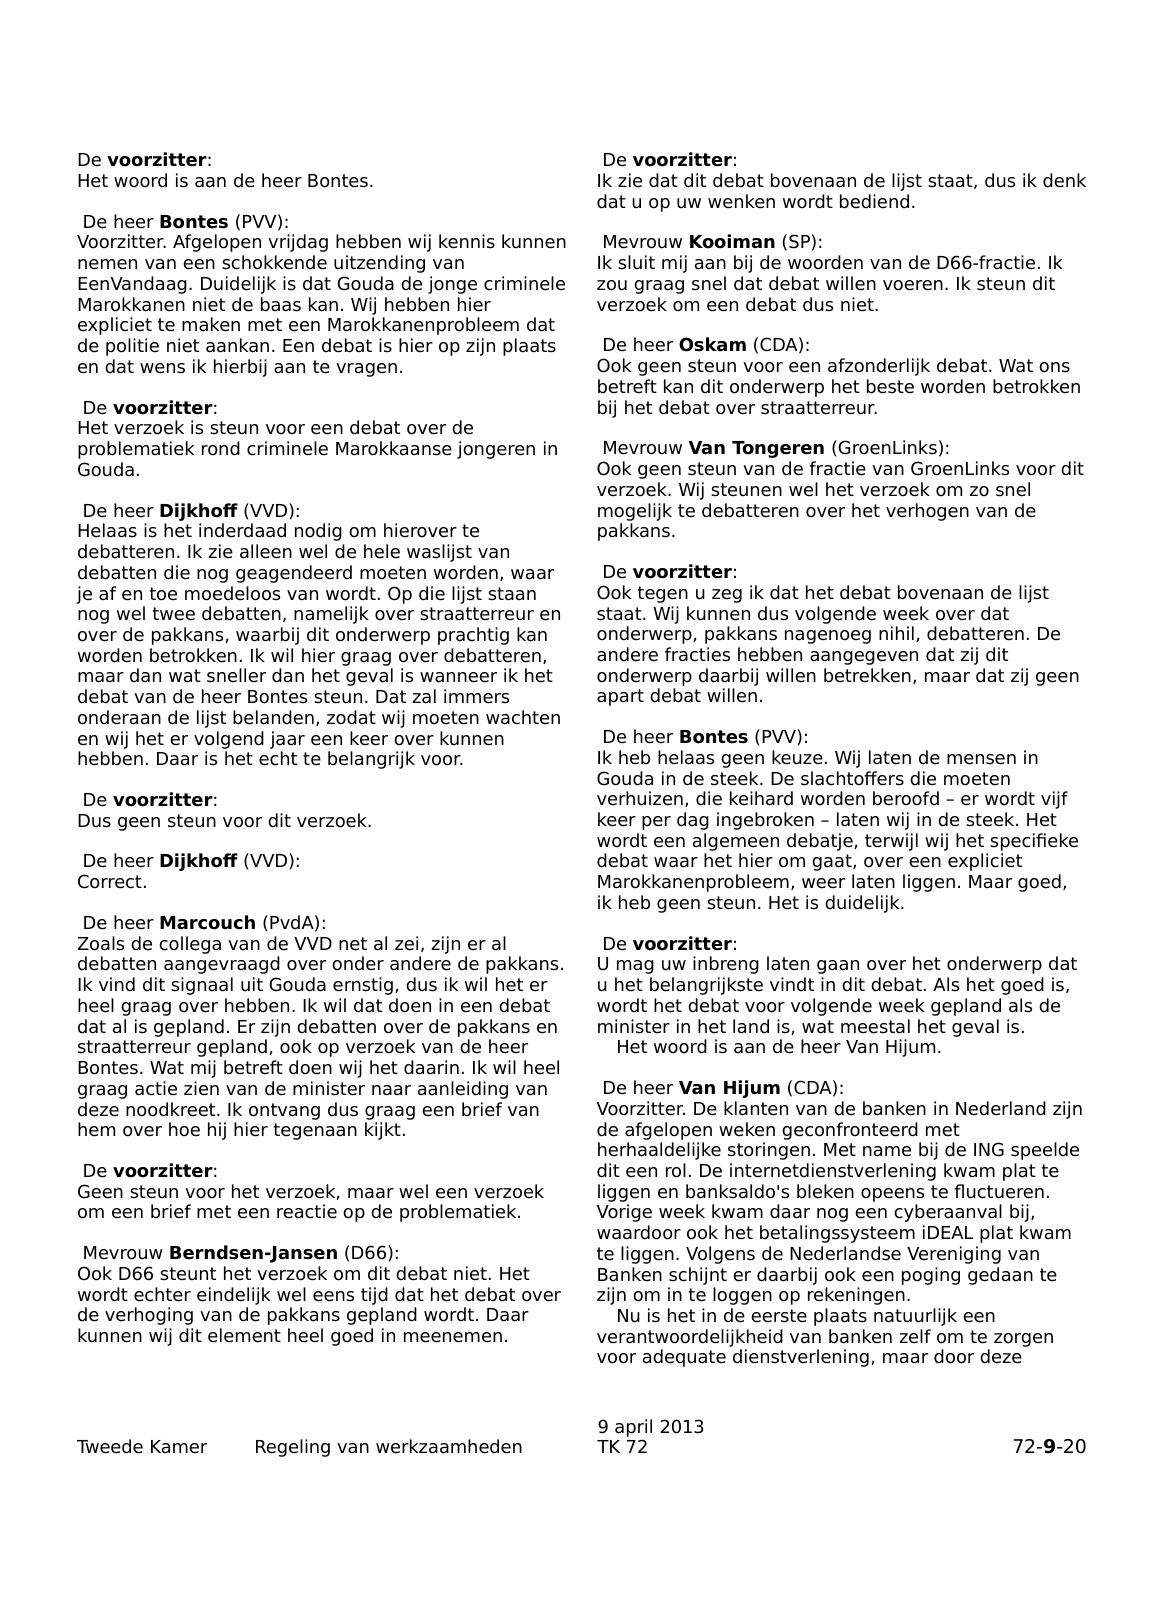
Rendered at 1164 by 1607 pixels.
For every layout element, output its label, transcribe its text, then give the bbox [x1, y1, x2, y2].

text De heer Van Hijum (CDA): [596, 1078, 1087, 1099]
text De heer Bontes (PVV): [77, 212, 567, 232]
text De voorzitter: [77, 397, 567, 418]
text Helaas is het inderdaad nodig om hierover te debatteren. Ik zie alleen wel de hele waslijst van debatten die nog geagendeerd moeten worden, waar je af en toe moedeloos van wordt. Op die lijst staan nog wel twee debatten, namelijk over straatterreur en over de pakkans, waarbij dit onderwerp prachtig kan worden betrokken. Ik wil hier graag over debatteren, maar dan wat sneller dan het geval is wanneer ik het debat van de heer Bontes steun. Dat zal immers onderaan de lijst belanden, zodat wij moeten wachten en wij het er volgend jaar een keer over kunnen hebben. Daar is het echt te belangrijk voor. [77, 521, 567, 770]
text De voorzitter: [77, 1161, 567, 1182]
text Voorzitter. Afgelopen vrijdag hebben wij kennis kunnen nemen van een schokkende uitzending van EenVandaag. Duidelijk is dat Gouda de jonge criminele Marokkanen niet de baas kan. Wij hebben hier expliciet te maken met een Marokkanenprobleem dat de politie niet aankan. Een debat is hier op zijn plaats en dat wens ik hierbij aan te vragen. [77, 232, 567, 377]
text Mevrouw Berndsen-Jansen (D66): [77, 1243, 567, 1264]
text Voorzitter. De klanten van de banken in Nederland zijn de afgelopen weken geconfronteerd met herhaaldelijke storingen. Met name bij de ING speelde dit een rol. De internetdienstverlening kwam plat te liggen en banksaldo's bleken opeens te fluctueren. Vorige week kwam daar nog een cyberaanval bij, waardoor ook het betalingssysteem iDEAL plat kwam te liggen. Volgens de Nederlandse Vereniging van Banken schijnt er daarbij ook een poging gedaan te zijn om in te loggen op rekeningen. [596, 1099, 1087, 1306]
text Ik heb helaas geen keuze. Wij laten de mensen in Gouda in de steek. De slachtoffers die moeten verhuizen, die keihard worden beroofd – er wordt vijf keer per dag ingebroken – laten wij in de steek. Het wordt een algemeen debatje, terwijl wij het specifieke debat waar het hier om gaat, over een expliciet Marokkanenprobleem, weer laten liggen. Maar goed, ik heb geen steun. Het is duidelijk. [596, 748, 1087, 913]
text Ook geen steun voor een afzonderlijk debat. Wat ons betreft kan dit onderwerp het beste worden betrokken bij het debat over straatterreur. [596, 356, 1087, 418]
text Mevrouw Kooiman (SP): [596, 232, 1087, 253]
text De voorzitter: [596, 933, 1087, 954]
text Ook D66 steunt het verzoek om dit debat niet. Het wordt echter eindelijk wel eens tijd dat het debat over de verhoging van de pakkans gepland wordt. Daar kunnen wij dit element heel goed in meenemen. [77, 1264, 567, 1347]
text De voorzitter: [596, 150, 1087, 171]
text Mevrouw Van Tongeren (GroenLinks): [596, 438, 1087, 459]
text De heer Marcouch (PvdA): [77, 913, 567, 933]
text De heer Dijkhoff (VVD): [77, 851, 567, 872]
text Dus geen steun voor dit verzoek. [77, 811, 567, 831]
text Het verzoek is steun voor een debat over de problematiek rond criminele Marokkaanse jongeren in Gouda. [77, 418, 567, 480]
text Correct. [77, 872, 567, 893]
text Ook tegen u zeg ik dat het debat bovenaan de lijst staat. Wij kunnen dus volgende week over dat onderwerp, pakkans nagenoeg nihil, debatteren. De andere fracties hebben aangegeven dat zij dit onderwerp daarbij willen betrekken, maar dat zij geen apart debat willen. [596, 583, 1087, 707]
text De voorzitter: [596, 562, 1087, 583]
text Ik zie dat dit debat bovenaan de lijst staat, dus ik denk dat u op uw wenken wordt bediend. [596, 171, 1087, 212]
text De voorzitter: [77, 790, 567, 811]
text Zoals de collega van de VVD net al zei, zijn er al debatten aangevraagd over onder andere de pakkans. Ik vind dit signaal uit Gouda ernstig, dus ik wil het er heel graag over hebben. Ik wil dat doen in een debat dat al is gepland. Er zijn debatten over de pakkans en straatterreur gepland, ook op verzoek van de heer Bontes. Wat mij betreft doen wij het daarin. Ik wil heel graag actie zien van de minister naar aanleiding van deze noodkreet. Ik ontvang dus graag een brief van hem over hoe hij hier tegenaan kijkt. [77, 933, 567, 1141]
text Nu is het in de eerste plaats natuurlijk een verantwoordelijkheid van banken zelf om te zorgen voor adequate dienstverlening, maar door deze [596, 1306, 1087, 1368]
text De voorzitter: [77, 150, 567, 171]
text U mag uw inbreng laten gaan over het onderwerp dat u het belangrijkste vindt in dit debat. Als het goed is, wordt het debat voor volgende week gepland als de minister in het land is, wat meestal het geval is. [596, 954, 1087, 1037]
text Ook geen steun van de fractie van GroenLinks voor dit verzoek. Wij steunen wel het verzoek om zo snel mogelijk te debatteren over het verhogen van de pakkans. [596, 459, 1087, 542]
text Het woord is aan de heer Van Hijum. [596, 1037, 1087, 1058]
text De heer Dijkhoff (VVD): [77, 500, 567, 521]
text De heer Bontes (PVV): [596, 727, 1087, 748]
text De heer Oskam (CDA): [596, 335, 1087, 356]
text Ik sluit mij aan bij de woorden van de D66-fractie. Ik zou graag snel dat debat willen voeren. Ik steun dit verzoek om een debat dus niet. [596, 253, 1087, 315]
text Het woord is aan de heer Bontes. [77, 171, 567, 192]
text Geen steun voor het verzoek, maar wel een verzoek om een brief met een reactie op de problematiek. [77, 1182, 567, 1223]
